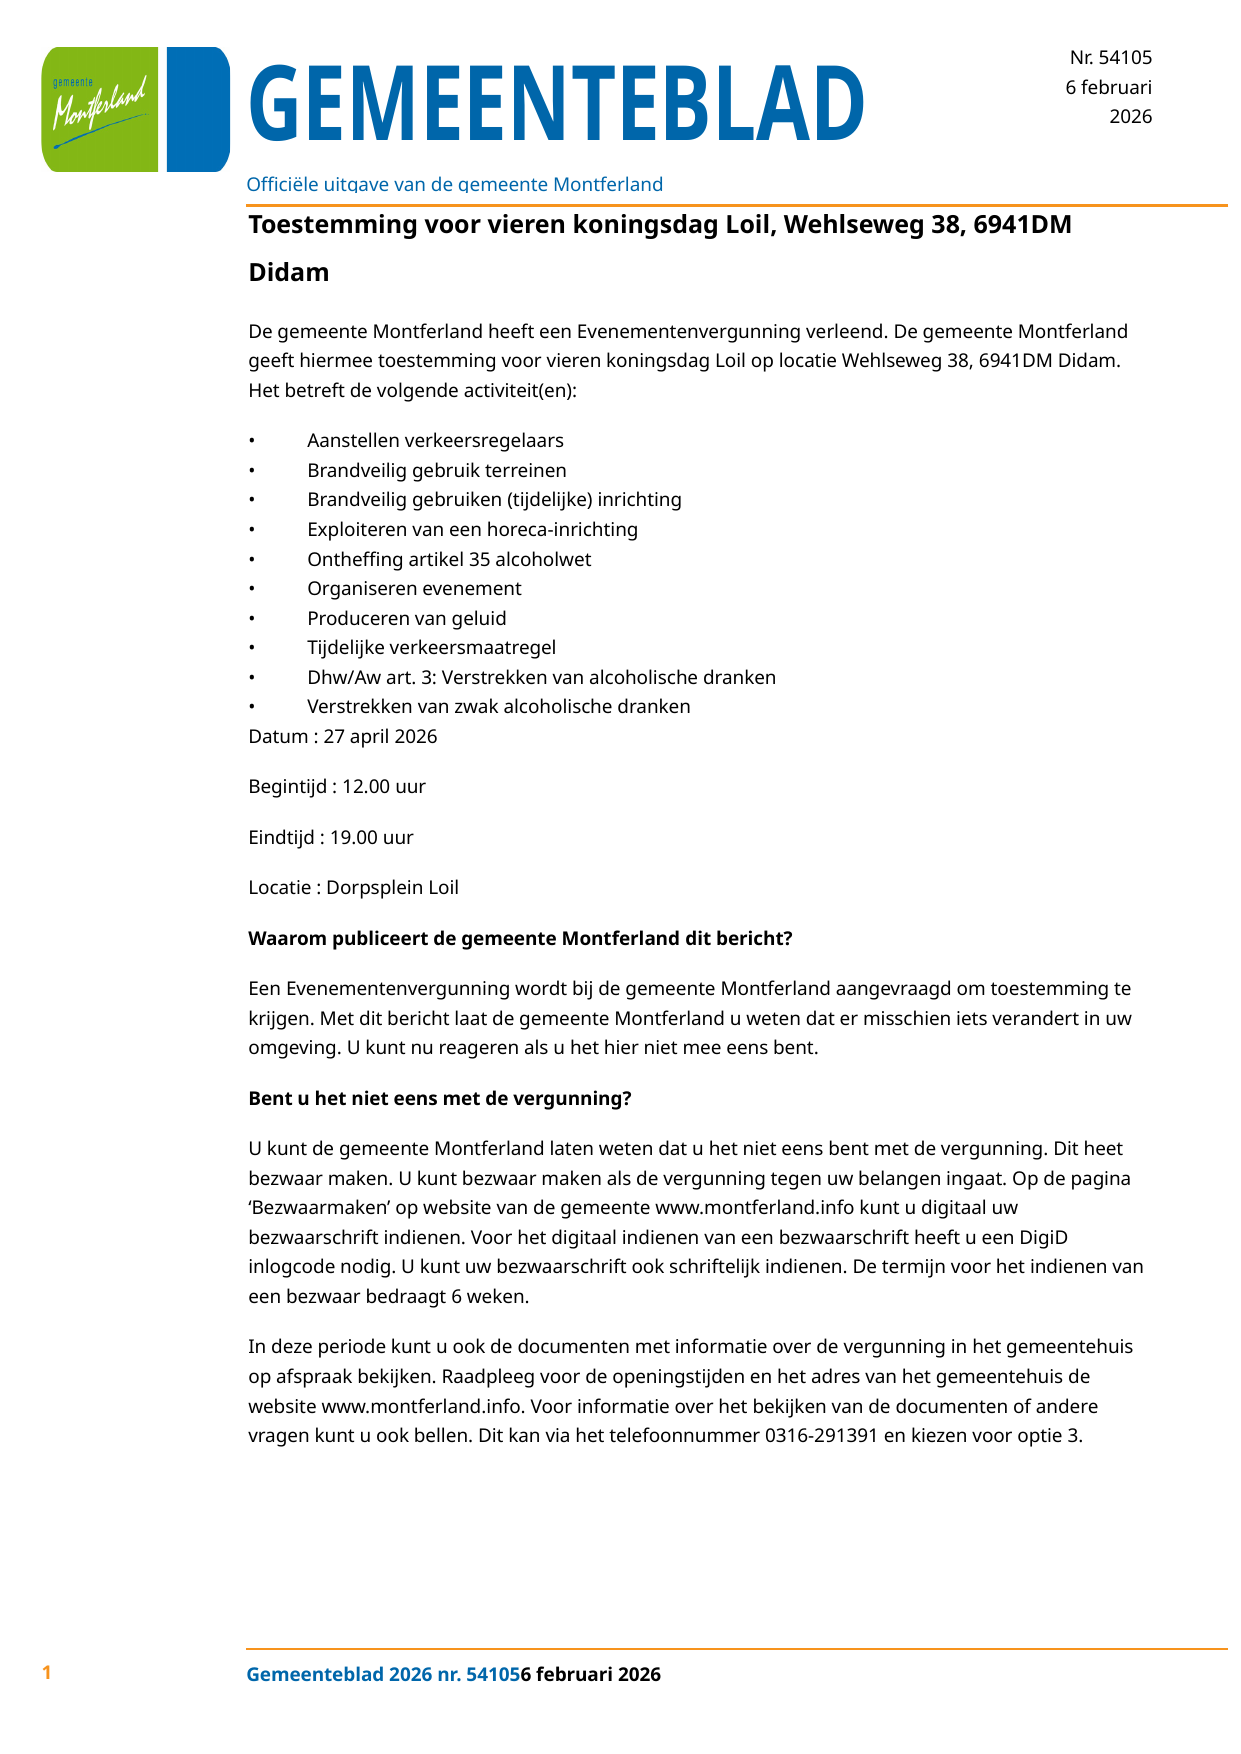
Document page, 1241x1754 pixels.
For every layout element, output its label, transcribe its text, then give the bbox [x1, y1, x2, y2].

list Aanstellen verkeersregelaars [248, 427, 1152, 453]
list Brandveilig gebruik terreinen [248, 457, 1152, 483]
text Locatie : Dorpsplein Loil [248, 874, 1152, 900]
list Ontheffing artikel 35 alcoholwet [248, 546, 1152, 572]
list Organiseren evenement [248, 575, 1152, 601]
text In deze periode kunt u ook de documenten met informatie over de vergunning in het gemeentehuis op afspraak bekijken. Raadpleeg voor de openingstijden en het adres van het gemeentehuis de website www.montferland.info. Voor informatie over het bekijken van de documenten of andere vragen kunt u ook bellen. Dit kan via het telefoonnummer 0316-291391 en kiezen voor optie 3. [248, 1334, 1152, 1448]
text Een Evenementenvergunning wordt bij de gemeente Montferland aangevraagd om toestemming te krijgen. Met dit bericht laat de gemeente Montferland u weten dat er misschien iets verandert in uw omgeving. U kunt nu reageren als u het hier niet mee eens bent. [248, 975, 1152, 1060]
list Brandveilig gebruiken (tijdelijke) inrichting [248, 487, 1152, 512]
text Waarom publiceert de gemeente Montferland dit bericht? [248, 925, 1152, 951]
list Dhw/Aw art. 3: Verstrekken van alcoholische dranken [248, 664, 1152, 690]
picture [41, 47, 231, 172]
text Toestemming voor vieren koningsdag Loil, Wehlseweg 38, 6941DM Didam [248, 207, 1152, 288]
list Exploiteren van een horeca-inrichting [248, 516, 1152, 542]
list Tijdelijke verkeersmaatregel [248, 634, 1152, 660]
text Bent u het niet eens met de vergunning? [248, 1085, 1152, 1111]
list Verstrekken van zwak alcoholische dranken [248, 694, 1152, 719]
text De gemeente Montferland heeft een Evenementenvergunning verleend. De gemeente Montferland geeft hiermee toestemming voor vieren koningsdag Loil op locatie Wehlseweg 38, 6941DM Didam. Het betreft de volgende activiteit(en): [248, 318, 1152, 403]
text Begintijd : 12.00 uur [248, 774, 1152, 799]
text U kunt de gemeente Montferland laten weten dat u het niet eens bent met de vergunning. Dit heet bezwaar maken. U kunt bezwaar maken als de vergunning tegen uw belangen ingaat. Op de pagina ‘Bezwaarmaken’ op website van de gemeente www.montferland.info kunt u digitaal uw bezwaarschrift indienen. Voor het digitaal indienen van een bezwaarschrift heeft u een DigiD inlogcode nodig. U kunt uw bezwaarschrift ook schriftelijk indienen. De termijn voor het indienen van een bezwaar bedraagt 6 weken. [248, 1135, 1152, 1309]
list Produceren van geluid [248, 605, 1152, 631]
text Eindtijd : 19.00 uur [248, 824, 1152, 850]
text Datum : 27 april 2026 [248, 723, 1152, 749]
